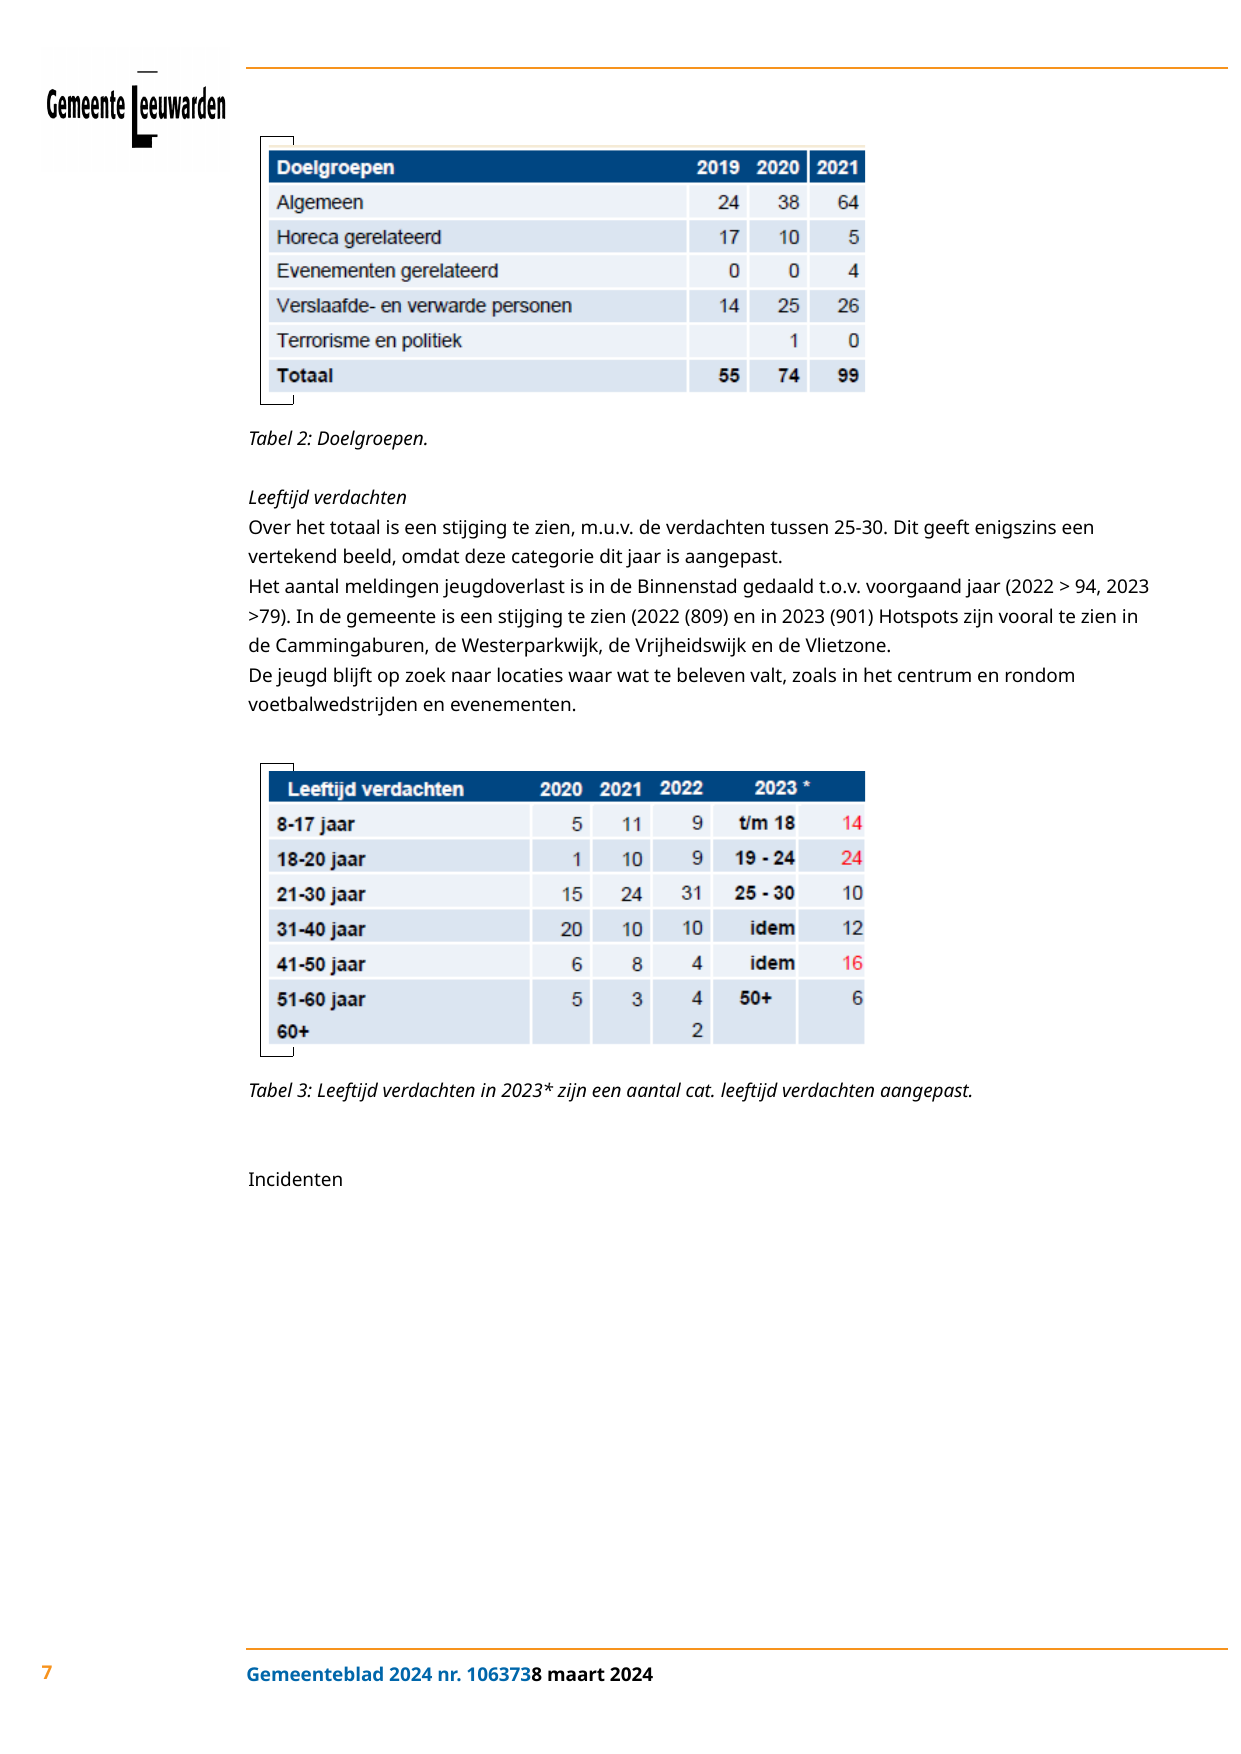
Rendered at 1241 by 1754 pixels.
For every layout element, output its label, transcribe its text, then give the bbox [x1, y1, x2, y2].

text Over het totaal is een stijging te zien, m.u.v. de verdachten tussen 25-30. Dit geeft enigszins een vertekend beeld, omdat deze categorie dit jaar is aangepast. [248, 514, 1152, 569]
picture [268, 771, 866, 1047]
text Het aantal meldingen jeugdoverlast is in de Binnenstad gedaald t.o.v. voorgaand jaar (2022 > 94, 2023 >79). In de gemeente is een stijging te zien (2022 (809) en in 2023 (901) Hotspots zijn vooral te zien in de Cammingaburen, de Westerparkwijk, de Vrijheidswijk en de Vlietzone. [248, 573, 1152, 658]
picture [41, 47, 231, 172]
text De jeugd blijft op zoek naar locaties waar wat te beleven valt, zoals in het centrum en rondom voetbalwedstrijden en evenementen. [248, 662, 1152, 717]
picture [268, 145, 866, 395]
text Incidenten [248, 1166, 1152, 1192]
text Tabel 3: Leeftijd verdachten in 2023* zijn een aantal cat. leeftijd verdachten aangepast. [248, 1077, 1152, 1103]
text Leeftijd verdachten [248, 484, 1152, 510]
text Tabel 2: Doelgroepen. [248, 425, 1152, 451]
